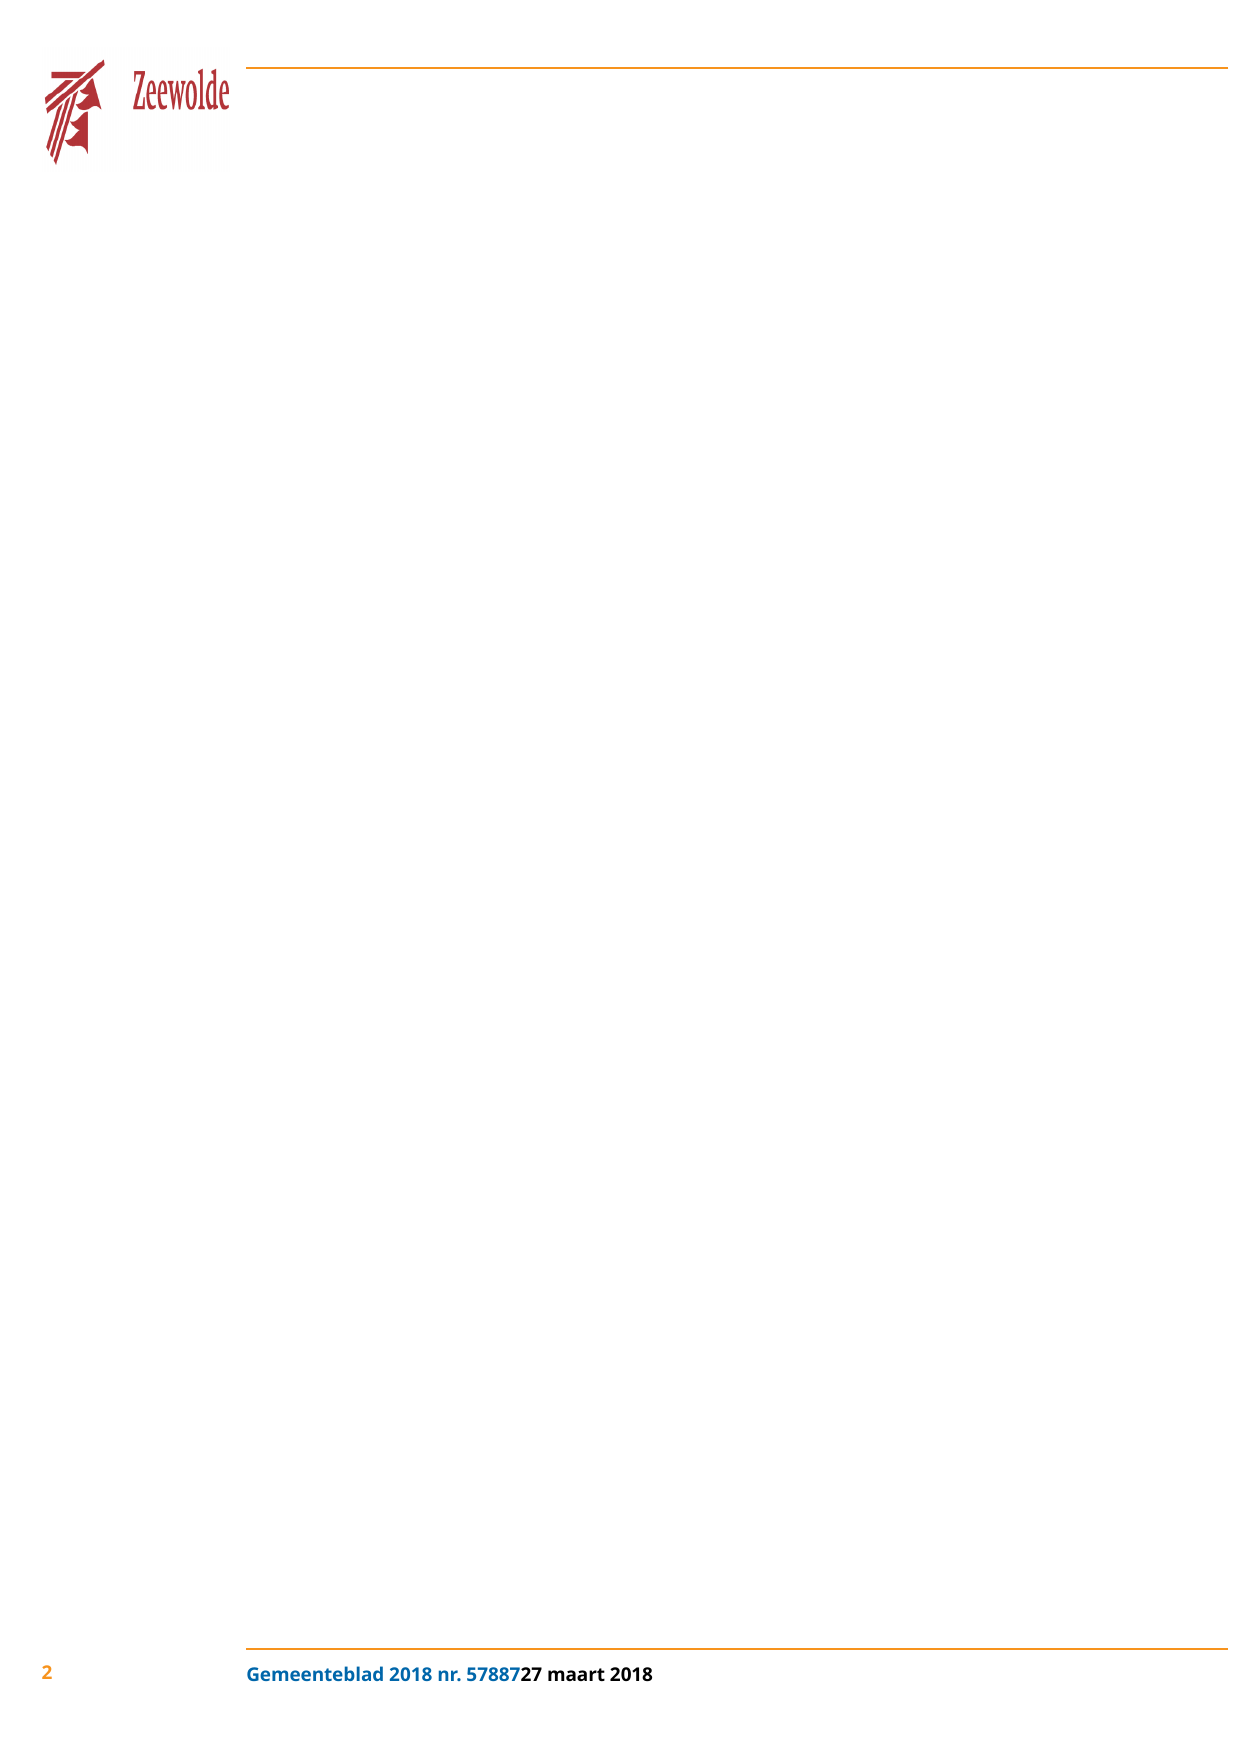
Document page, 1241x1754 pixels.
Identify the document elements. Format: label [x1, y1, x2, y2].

picture [41, 47, 231, 172]
